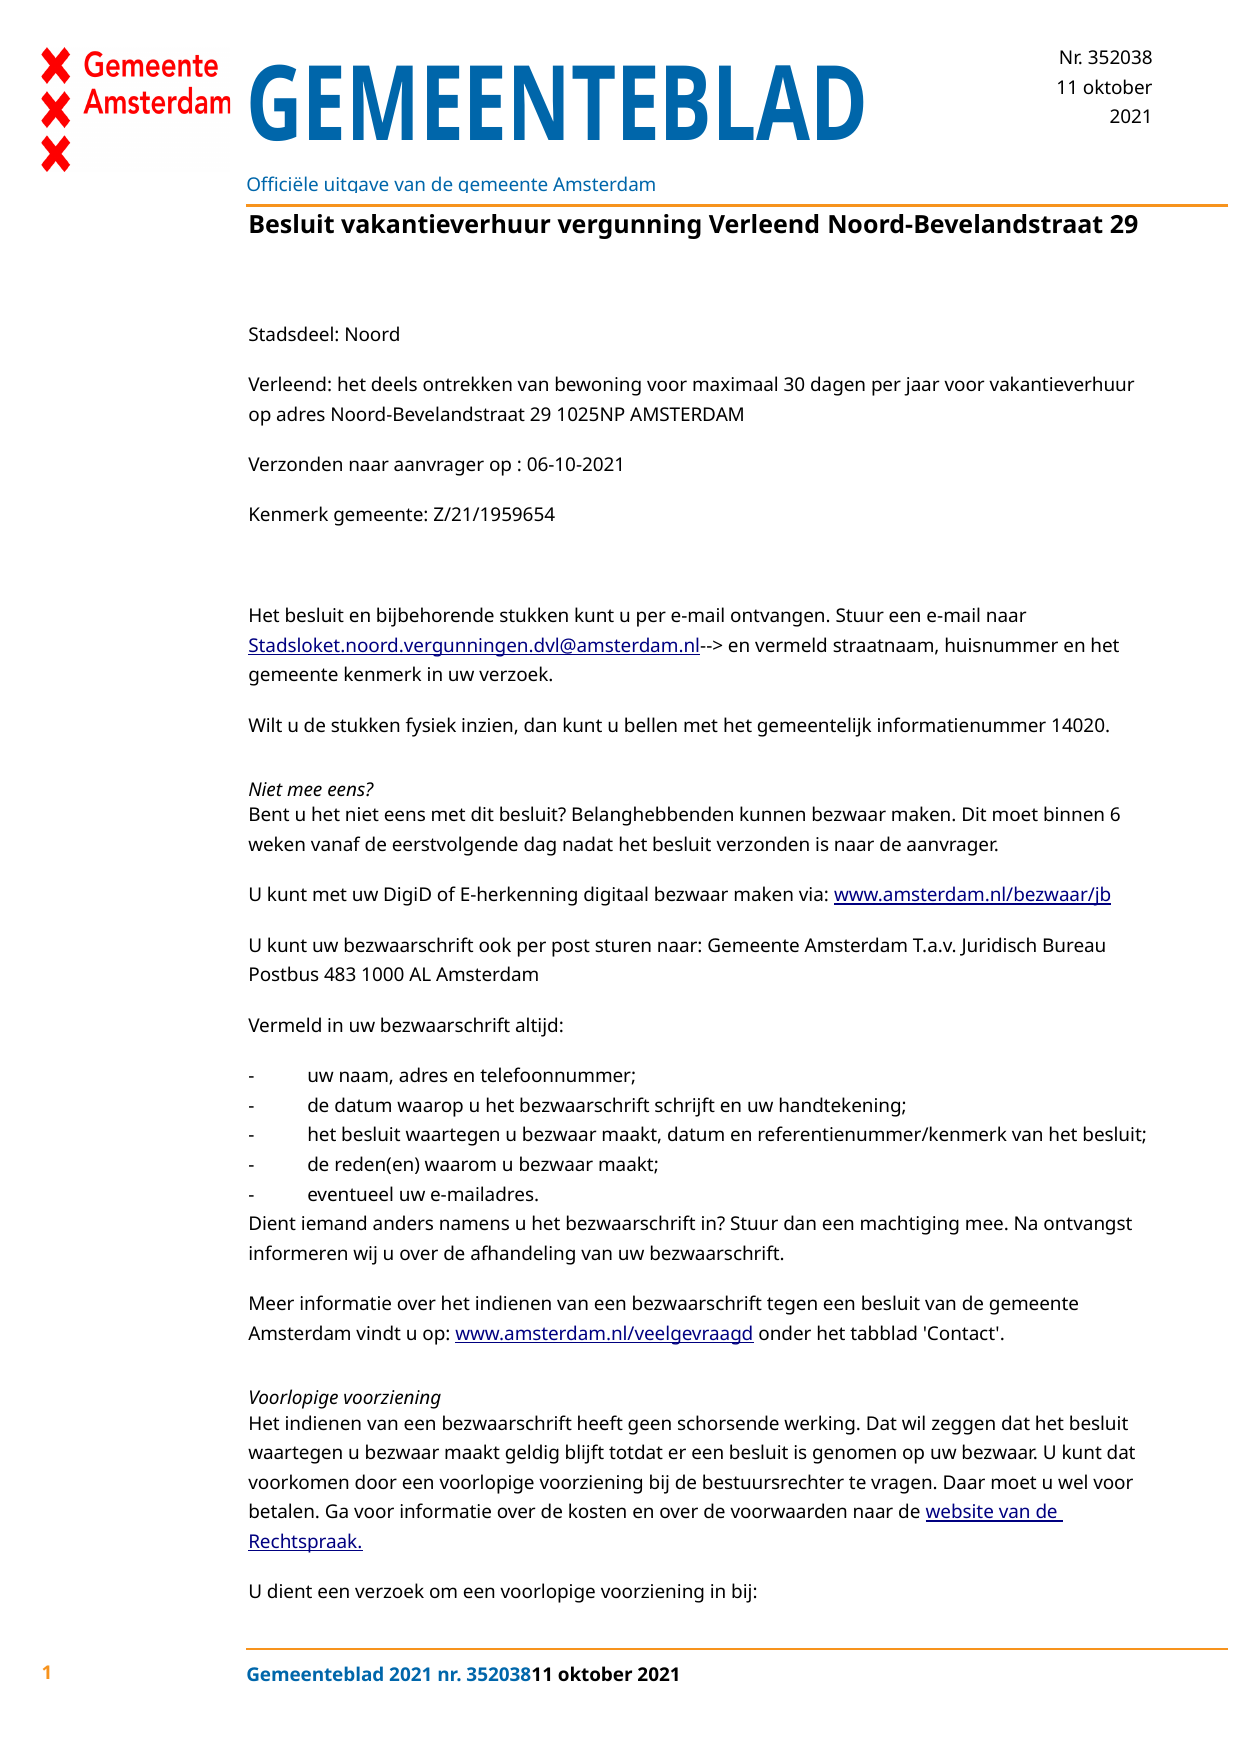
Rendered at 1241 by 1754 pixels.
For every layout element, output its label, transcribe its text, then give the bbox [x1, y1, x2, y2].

text Meer informatie over het indienen van een bezwaarschrift tegen een besluit van de gemeente Amsterdam vindt u op: www.amsterdam.nl/veelgevraagd onder het tabblad 'Contact'. [248, 1290, 1152, 1346]
text Vermeld in uw bezwaarschrift altijd: [248, 1012, 1152, 1038]
list eventueel uw e-mailadres. [248, 1181, 1152, 1207]
picture [41, 47, 231, 172]
text Voorlopige voorziening [248, 1384, 1152, 1410]
text Wilt u de stukken fysiek inzien, dan kunt u bellen met het gemeentelijk informatienummer 14020. [248, 712, 1152, 738]
text Kenmerk gemeente: Z/21/1959654 [248, 502, 1152, 527]
text Verleend: het deels ontrekken van bewoning voor maximaal 30 dagen per jaar voor vakantieverhuur op adres Noord-Bevelandstraat 29 1025NP AMSTERDAM [248, 371, 1152, 426]
text U kunt uw bezwaarschrift ook per post sturen naar: Gemeente Amsterdam T.a.v. Juridisch Bureau Postbus 483 1000 AL Amsterdam [248, 932, 1152, 987]
text U dient een verzoek om een voorlopige voorziening in bij: [248, 1578, 1152, 1604]
text Besluit vakantieverhuur vergunning Verleend Noord-Bevelandstraat 29 [248, 207, 1152, 241]
text Bent u het niet eens met dit besluit? Belanghebbenden kunnen bezwaar maken. Dit moet binnen 6 weken vanaf de eerstvolgende dag nadat het besluit verzonden is naar de aanvrager. [248, 802, 1152, 857]
text Het besluit en bijbehorende stukken kunt u per e-mail ontvangen. Stuur een e-mail naar Stadsloket.noord.vergunningen.dvl@amsterdam.nl--> en vermeld straatnaam, huisnummer en het gemeente kenmerk in uw verzoek. [248, 602, 1152, 687]
list het besluit waartegen u bezwaar maakt, datum en referentienummer/kenmerk van het besluit; [248, 1122, 1152, 1147]
text Dient iemand anders namens u het bezwaarschrift in? Stuur dan een machtiging mee. Na ontvangst informeren wij u over de afhandeling van uw bezwaarschrift. [248, 1210, 1152, 1266]
list de reden(en) waarom u bezwaar maakt; [248, 1151, 1152, 1177]
list uw naam, adres en telefoonnummer; [248, 1062, 1152, 1088]
text Het indienen van een bezwaarschrift heeft geen schorsende werking. Dat wil zeggen dat het besluit waartegen u bezwaar maakt geldig blijft totdat er een besluit is genomen op uw bezwaar. U kunt dat voorkomen door een voorlopige voorziening bij de bestuursrechter te vragen. Daar moet u wel voor betalen. Ga voor informatie over de kosten en over de voorwaarden naar de website van de Rechtspraak. [248, 1410, 1152, 1554]
text U kunt met uw DigiD of E-herkenning digitaal bezwaar maken via: www.amsterdam.nl/bezwaar/jb [248, 882, 1152, 907]
text Niet mee eens? [248, 776, 1152, 802]
text Verzonden naar aanvrager op : 06-10-2021 [248, 451, 1152, 477]
text Stadsdeel: Noord [248, 321, 1152, 346]
list de datum waarop u het bezwaarschrift schrijft en uw handtekening; [248, 1092, 1152, 1118]
